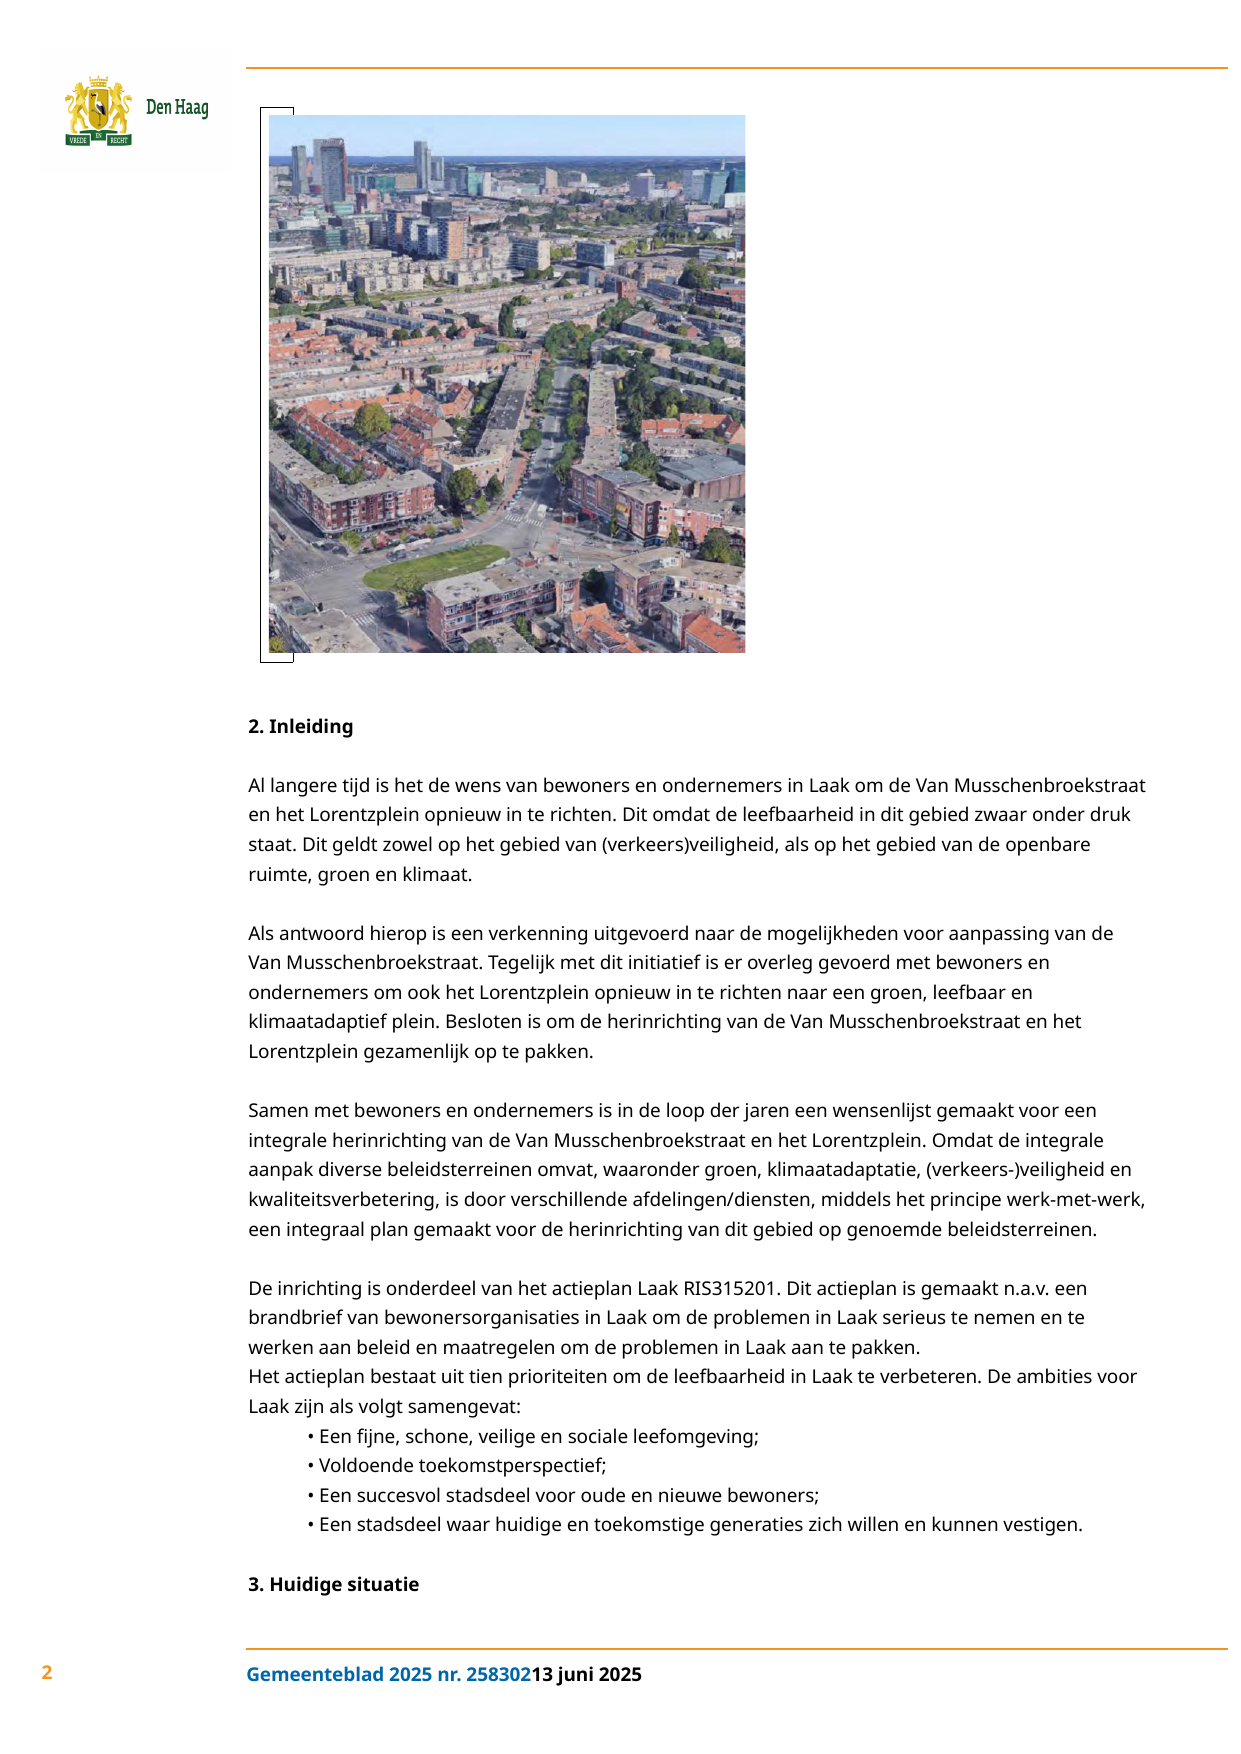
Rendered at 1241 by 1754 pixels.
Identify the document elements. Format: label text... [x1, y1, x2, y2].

text 3. Huidige situatie [248, 1571, 1152, 1597]
text Al langere tijd is het de wens van bewoners en ondernemers in Laak om de Van Musschenbroekstraat en het Lorentzplein opnieuw in te richten. Dit omdat de leefbaarheid in dit gebied zwaar onder druk staat. Dit geldt zowel op het gebied van (verkeers)veiligheid, als op het gebied van de openbare ruimte, groen en klimaat. [248, 772, 1152, 887]
picture [268, 115, 746, 653]
list • Een stadsdeel waar huidige en toekomstige generaties zich willen en kunnen vestigen. [248, 1512, 1152, 1537]
text 2. Inleiding [248, 713, 1152, 739]
text Als antwoord hierop is een verkenning uitgevoerd naar de mogelijkheden voor aanpassing van de Van Musschenbroekstraat. Tegelijk met dit initiatief is er overleg gevoerd met bewoners en ondernemers om ook het Lorentzplein opnieuw in te richten naar een groen, leefbaar en klimaatadaptief plein. Besloten is om de herinrichting van de Van Musschenbroekstraat en het Lorentzplein gezamenlijk op te pakken. [248, 920, 1152, 1064]
text Samen met bewoners en ondernemers is in de loop der jaren een wensenlijst gemaakt voor een integrale herinrichting van de Van Musschenbroekstraat en het Lorentzplein. Omdat de integrale aanpak diverse beleidsterreinen omvat, waaronder groen, klimaatadaptatie, (verkeers-)veiligheid en kwaliteitsverbetering, is door verschillende afdelingen/diensten, middels het principe werk-met-werk, een integraal plan gemaakt voor de herinrichting van dit gebied op genoemde beleidsterreinen. [248, 1097, 1152, 1242]
list • Een fijne, schone, veilige en sociale leefomgeving; [248, 1423, 1152, 1449]
text Het actieplan bestaat uit tien prioriteiten om de leefbaarheid in Laak te verbeteren. De ambities voor Laak zijn als volgt samengevat: [248, 1364, 1152, 1419]
list • Voldoende toekomstperspectief; [248, 1452, 1152, 1478]
picture [41, 47, 231, 172]
list • Een succesvol stadsdeel voor oude en nieuwe bewoners; [248, 1482, 1152, 1508]
text De inrichting is onderdeel van het actieplan Laak RIS315201. Dit actieplan is gemaakt n.a.v. een brandbrief van bewonersorganisaties in Laak om de problemen in Laak serieus te nemen en te werken aan beleid en maatregelen om de problemen in Laak aan te pakken. [248, 1275, 1152, 1360]
